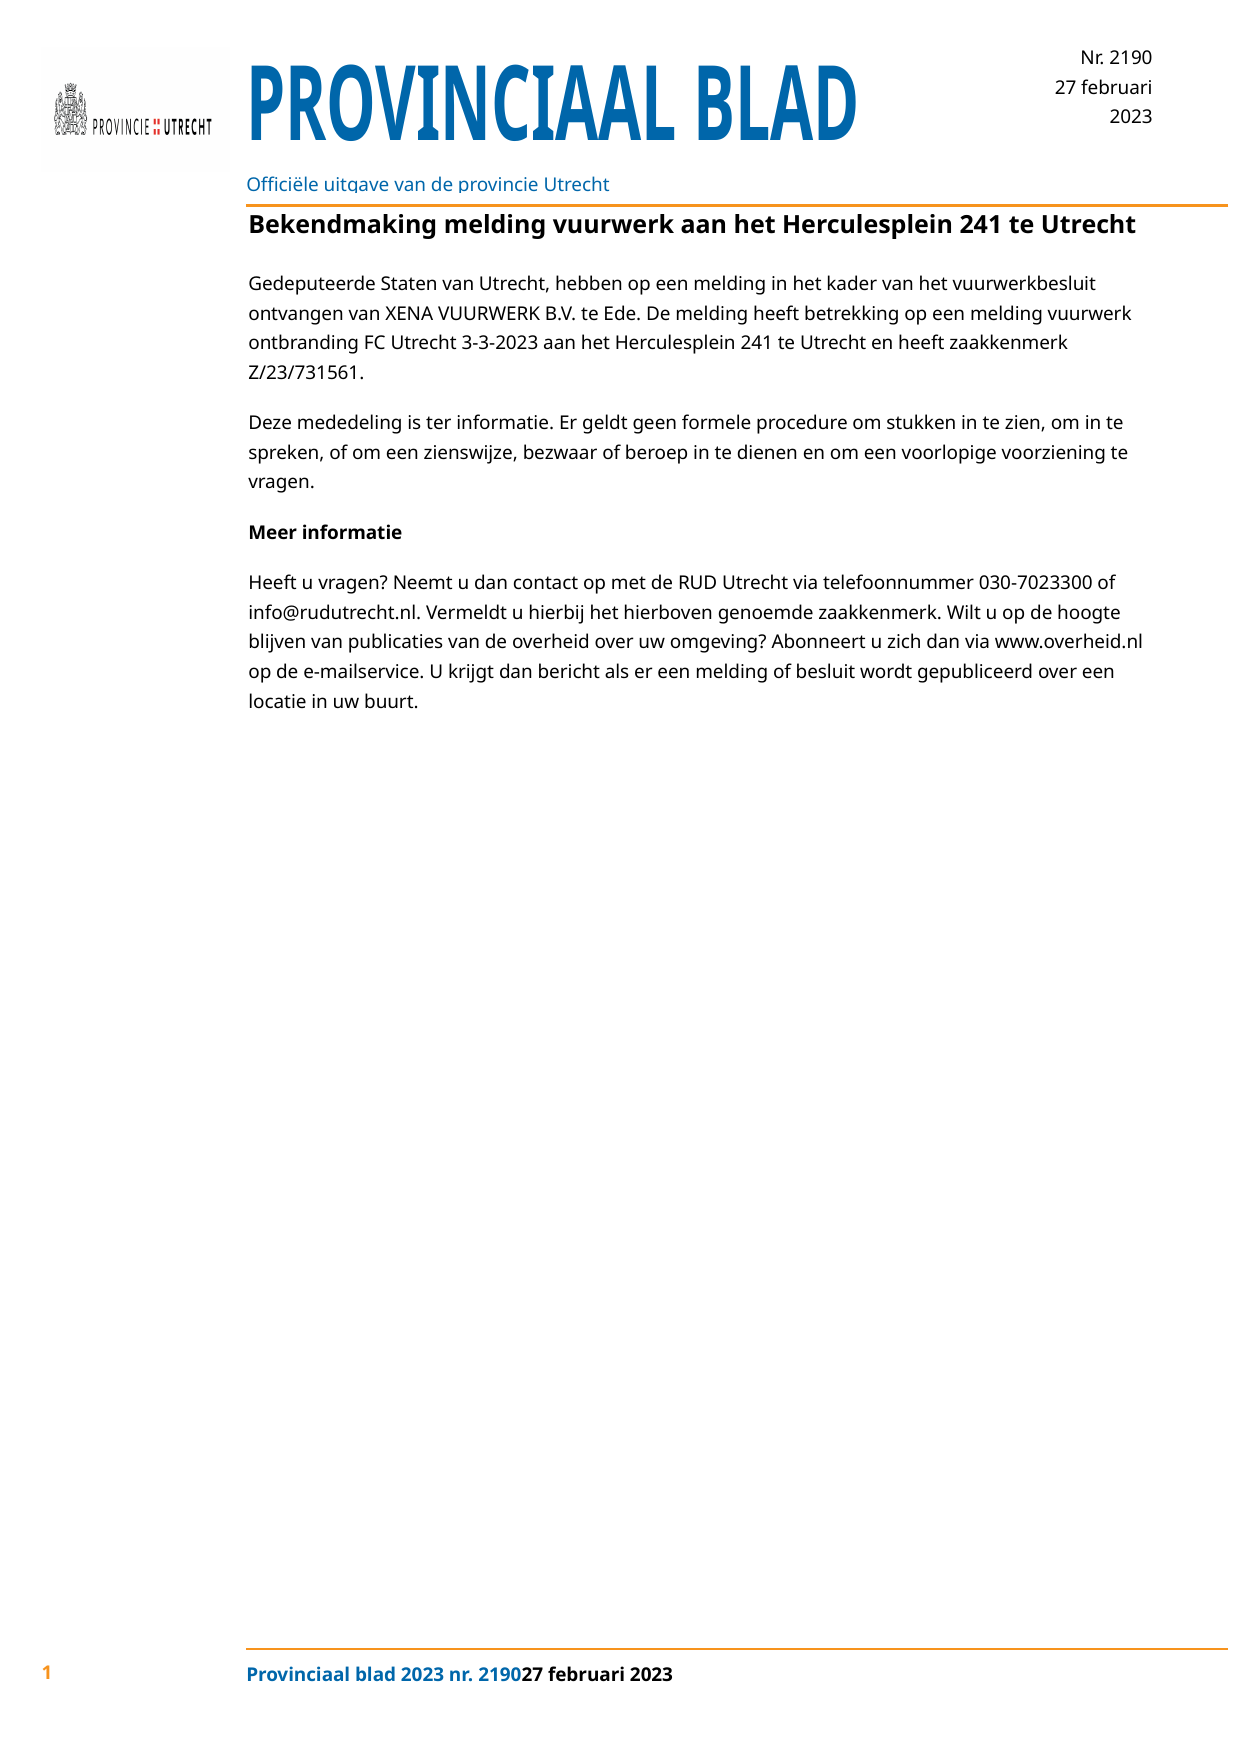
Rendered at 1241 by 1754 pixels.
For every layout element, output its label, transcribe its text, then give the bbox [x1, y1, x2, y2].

text Meer informatie [248, 519, 1152, 545]
text Bekendmaking melding vuurwerk aan het Herculesplein 241 te Utrecht [248, 207, 1152, 241]
text Heeft u vragen? Neemt u dan contact op met de RUD Utrecht via telefoonnummer 030-7023300 of info@rudutrecht.nl. Vermeldt u hierbij het hierboven genoemde zaakkenmerk. Wilt u op de hoogte blijven van publicaties van de overheid over uw omgeving? Abonneert u zich dan via www.overheid.nl op de e-mailservice. U krijgt dan bericht als er een melding of besluit wordt gepubliceerd over een locatie in uw buurt. [248, 569, 1152, 713]
picture [41, 47, 231, 172]
text Deze mededeling is ter informatie. Er geldt geen formele procedure om stukken in te zien, om in te spreken, of om een zienswijze, bezwaar of beroep in te dienen en om een voorlopige voorziening te vragen. [248, 409, 1152, 494]
text Gedeputeerde Staten van Utrecht, hebben op een melding in het kader van het vuurwerkbesluit ontvangen van XENA VUURWERK B.V. te Ede. De melding heeft betrekking op een melding vuurwerk ontbranding FC Utrecht 3-3-2023 aan het Herculesplein 241 te Utrecht en heeft zaakkenmerk Z/23/731561. [248, 270, 1152, 385]
